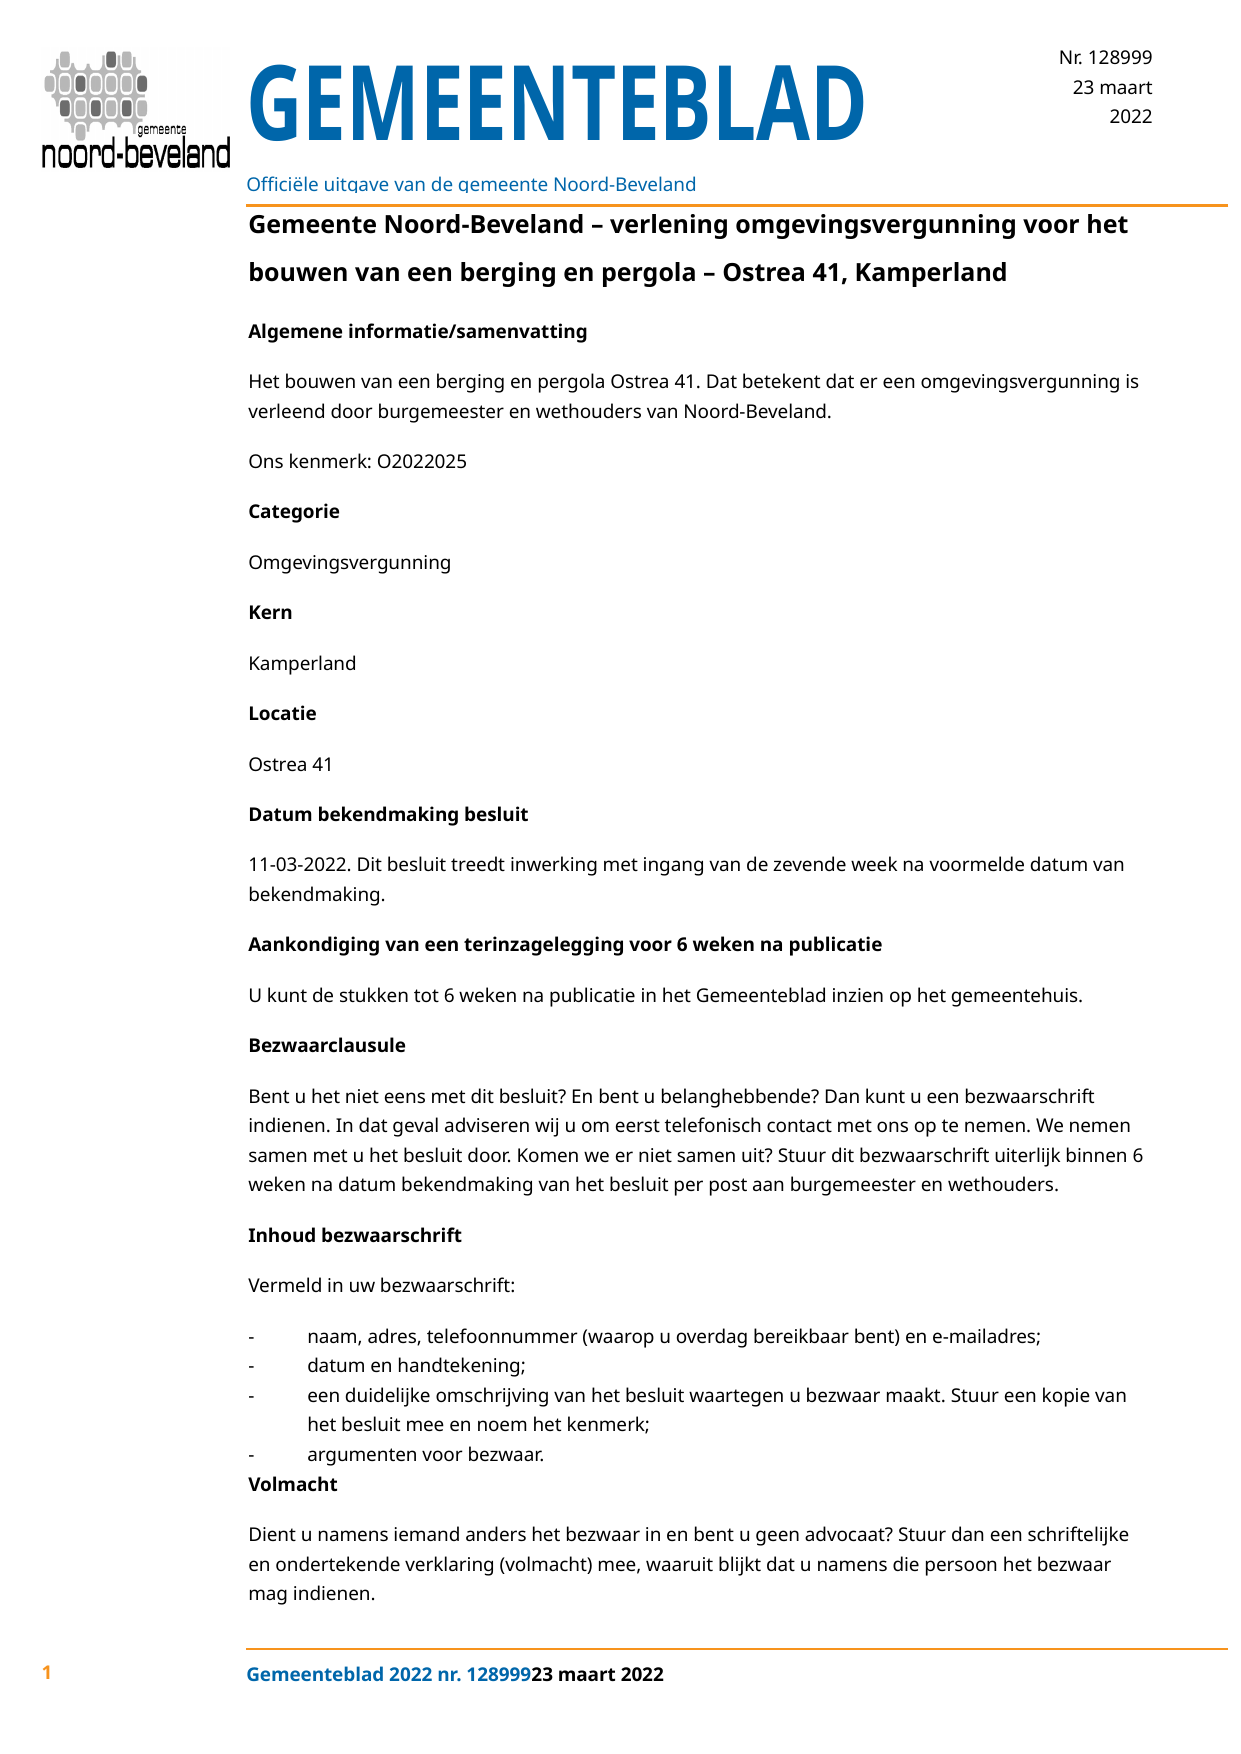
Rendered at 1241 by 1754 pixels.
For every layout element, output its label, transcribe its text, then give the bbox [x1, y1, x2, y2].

text Locatie [248, 700, 1152, 726]
list argumenten voor bezwaar. [248, 1441, 1152, 1467]
text 11-03-2022. Dit besluit treedt inwerking met ingang van de zevende week na voormelde datum van bekendmaking. [248, 852, 1152, 907]
text Bent u het niet eens met dit besluit? En bent u belanghebbende? Dan kunt u een bezwaarschrift indienen. In dat geval adviseren wij u om eerst telefonisch contact met ons op te nemen. We nemen samen met u het besluit door. Komen we er niet samen uit? Stuur dit bezwaarschrift uiterlijk binnen 6 weken na datum bekendmaking van het besluit per post aan burgemeester en wethouders. [248, 1083, 1152, 1197]
text Categorie [248, 499, 1152, 524]
list datum en handtekening; [248, 1352, 1152, 1378]
text Bezwaarclausule [248, 1032, 1152, 1058]
text Omgevingsvergunning [248, 549, 1152, 575]
text Dient u namens iemand anders het bezwaar in en bent u geen advocaat? Stuur dan een schriftelijke en ondertekende verklaring (volmacht) mee, waaruit blijkt dat u namens die persoon het bezwaar mag indienen. [248, 1521, 1152, 1606]
text Datum bekendmaking besluit [248, 801, 1152, 827]
picture [41, 47, 231, 172]
text Volmacht [248, 1471, 1152, 1497]
text Kamperland [248, 650, 1152, 676]
text Ostrea 41 [248, 751, 1152, 777]
list een duidelijke omschrijving van het besluit waartegen u bezwaar maakt. Stuur een kopie van het besluit mee en noem het kenmerk; [248, 1382, 1152, 1437]
text Vermeld in uw bezwaarschrift: [248, 1272, 1152, 1298]
list naam, adres, telefoonnummer (waarop u overdag bereikbaar bent) en e-mailadres; [248, 1323, 1152, 1349]
text Algemene informatie/samenvatting [248, 318, 1152, 344]
text Ons kenmerk: O2022025 [248, 448, 1152, 474]
text Aankondiging van een terinzagelegging voor 6 weken na publicatie [248, 932, 1152, 957]
text Het bouwen van een berging en pergola Ostrea 41. Dat betekent dat er een omgevingsvergunning is verleend door burgemeester en wethouders van Noord-Beveland. [248, 368, 1152, 424]
text U kunt de stukken tot 6 weken na publicatie in het Gemeenteblad inzien op het gemeentehuis. [248, 982, 1152, 1008]
text Kern [248, 599, 1152, 625]
text Gemeente Noord-Beveland – verlening omgevingsvergunning voor het bouwen van een berging en pergola – Ostrea 41, Kamperland [248, 207, 1152, 288]
text Inhoud bezwaarschrift [248, 1222, 1152, 1248]
